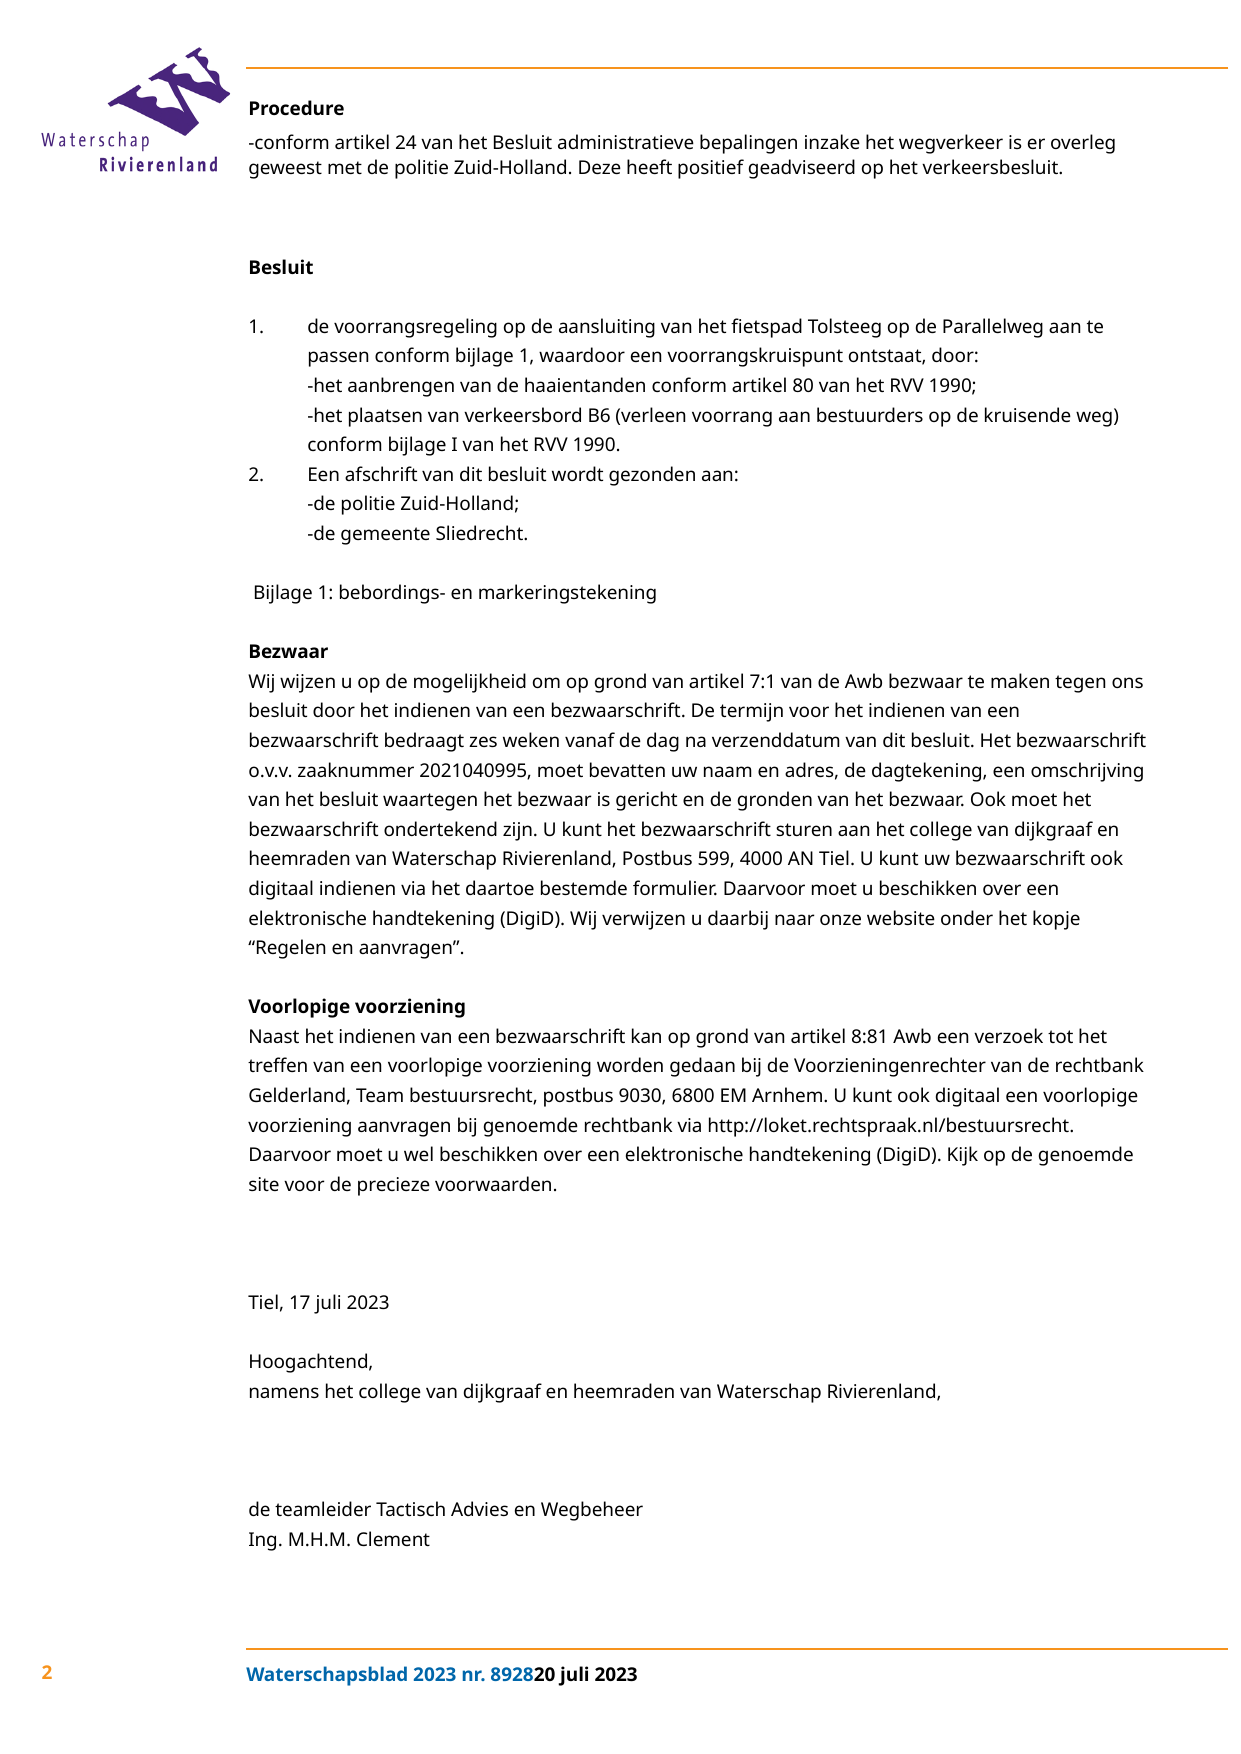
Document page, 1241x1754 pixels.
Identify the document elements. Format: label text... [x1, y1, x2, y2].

list -het aanbrengen van de haaientanden conform artikel 80 van het RVV 1990; [248, 372, 1152, 398]
list Een afschrift van dit besluit wordt gezonden aan: [248, 461, 1152, 487]
text Besluit [248, 254, 1152, 280]
text -conform artikel 24 van het Besluit administratieve bepalingen inzake het wegverkeer is er overleg geweest met de politie Zuid-Holland. Deze heeft positief geadviseerd op het verkeersbesluit. [248, 129, 1152, 180]
text Voorlopige voorziening [248, 993, 1152, 1019]
text Wij wijzen u op de mogelijkheid om op grond van artikel 7:1 van de Awb bezwaar te maken tegen ons besluit door het indienen van een bezwaarschrift. De termijn voor het indienen van een bezwaarschrift bedraagt zes weken vanaf de dag na verzenddatum van dit besluit. Het bezwaarschrift o.v.v. zaaknummer 2021040995, moet bevatten uw naam en adres, de dagtekening, een omschrijving van het besluit waartegen het bezwaar is gericht en de gronden van het bezwaar. Ook moet het bezwaarschrift ondertekend zijn. U kunt het bezwaarschrift sturen aan het college van dijkgraaf en heemraden van Waterschap Rivierenland, Postbus 599, 4000 AN Tiel. U kunt uw bezwaarschrift ook digitaal indienen via het daartoe bestemde formulier. Daarvoor moet u beschikken over een elektronische handtekening (DigiD). Wij verwijzen u daarbij naar onze website onder het kopje “Regelen en aanvragen”. [248, 668, 1152, 960]
list -de politie Zuid-Holland; [248, 491, 1152, 516]
text Procedure [248, 95, 1152, 121]
text Naast het indienen van een bezwaarschrift kan op grond van artikel 8:81 Awb een verzoek tot het treffen van een voorlopige voorziening worden gedaan bij de Voorzieningenrechter van de rechtbank Gelderland, Team bestuursrecht, postbus 9030, 6800 EM Arnhem. U kunt ook digitaal een voorlopige voorziening aanvragen bij genoemde rechtbank via http://loket.rechtspraak.nl/bestuursrecht. Daarvoor moet u wel beschikken over een elektronische handtekening (DigiD). Kijk op de genoemde site voor de precieze voorwaarden. [248, 1023, 1152, 1197]
text Tiel, 17 juli 2023 [248, 1289, 1152, 1315]
list -het plaatsen van verkeersbord B6 (verleen voorrang aan bestuurders op de kruisende weg) conform bijlage I van het RVV 1990. [248, 402, 1152, 457]
text Bijlage 1: bebordings- en markeringstekening [248, 579, 1152, 605]
list -de gemeente Sliedrecht. [248, 520, 1152, 546]
list de voorrangsregeling op de aansluiting van het fietspad Tolsteeg op de Parallelweg aan te passen conform bijlage 1, waardoor een voorrangskruispunt ontstaat, door: [248, 313, 1152, 368]
text Bezwaar [248, 638, 1152, 664]
text Ing. M.H.M. Clement [248, 1526, 1152, 1552]
text Hoogachtend, [248, 1348, 1152, 1374]
picture [41, 47, 231, 172]
text namens het college van dijkgraaf en heemraden van Waterschap Rivierenland, [248, 1378, 1152, 1404]
text de teamleider Tactisch Advies en Wegbeheer [248, 1496, 1152, 1522]
